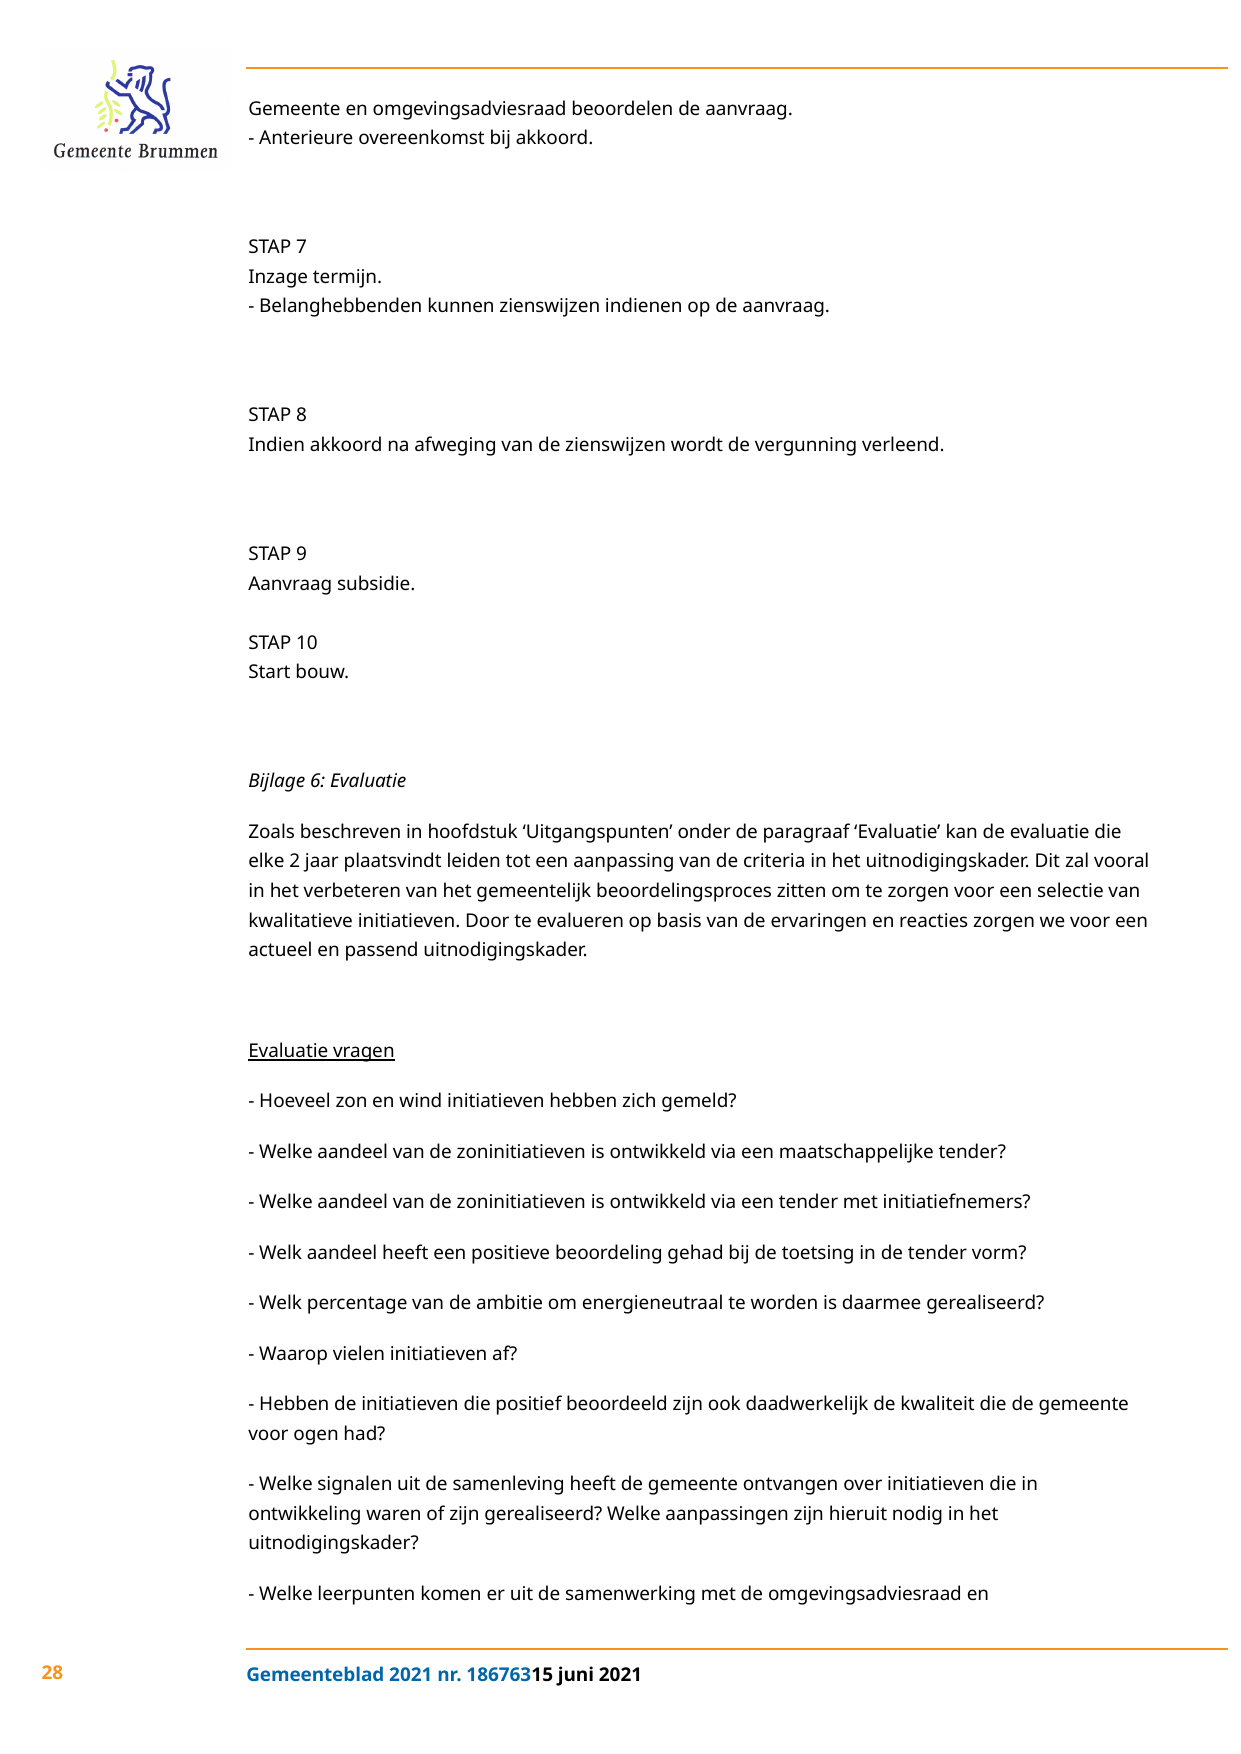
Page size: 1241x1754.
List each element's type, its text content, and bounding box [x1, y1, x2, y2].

text - Welk aandeel heeft een positieve beoordeling gehad bij de toetsing in de tender vorm? [248, 1239, 1152, 1264]
text - Welk percentage van de ambitie om energieneutraal te worden is daarmee gerealiseerd? [248, 1289, 1152, 1315]
table_header STAP 7 Inzage termijn. - Belanghebbenden kunnen zienswijzen indienen op de aanvraag. [248, 234, 1152, 348]
text - Waarop vielen initiatieven af? [248, 1340, 1152, 1365]
text Bijlage 6: Evaluatie [248, 768, 1152, 793]
text - Hoeveel zon en wind initiatieven hebben zich gemeld? [248, 1088, 1152, 1113]
table_header Gemeente en omgevingsadviesraad beoordelen de aanvraag. - Anterieure overeenkomst bij akkoord. [248, 95, 1152, 180]
text - Welke aandeel van de zoninitiatieven is ontwikkeld via een maatschappelijke tender? [248, 1138, 1152, 1164]
text Zoals beschreven in hoofdstuk ‘Uitgangspunten’ onder de paragraaf ‘Evaluatie’ kan de evaluatie die elke 2 jaar plaatsvindt leiden tot een aanpassing van de criteria in het uitnodigingskader. Dit zal vooral in het verbeteren van het gemeentelijk beoordelingsproces zitten om te zorgen voor een selectie van kwalitatieve initiatieven. Door te evalueren op basis van de ervaringen en reacties zorgen we voor een actueel en passend uitnodigingskader. [248, 818, 1152, 962]
text - Welke leerpunten komen er uit de samenwerking met de omgevingsadviesraad en [248, 1580, 1152, 1605]
text Evaluatie vragen [248, 1037, 1152, 1063]
table_header STAP 8 Indien akkoord na afweging van de zienswijzen wordt de vergunning verleend. [248, 402, 1152, 487]
text - Hebben de initiatieven die positief beoordeeld zijn ook daadwerkelijk de kwaliteit die de gemeente voor ogen had? [248, 1390, 1152, 1445]
text - Welke aandeel van de zoninitiatieven is ontwikkeld via een tender met initiatiefnemers? [248, 1188, 1152, 1214]
text - Welke signalen uit de samenleving heeft de gemeente ontvangen over initiatieven die in ontwikkeling waren of zijn gerealiseerd? Welke aanpassingen zijn hieruit nodig in het uitnodigingskader? [248, 1470, 1152, 1555]
table_header STAP 9 Aanvraag subsidie. STAP 10 Start bouw. [248, 540, 1152, 714]
picture [41, 47, 231, 172]
